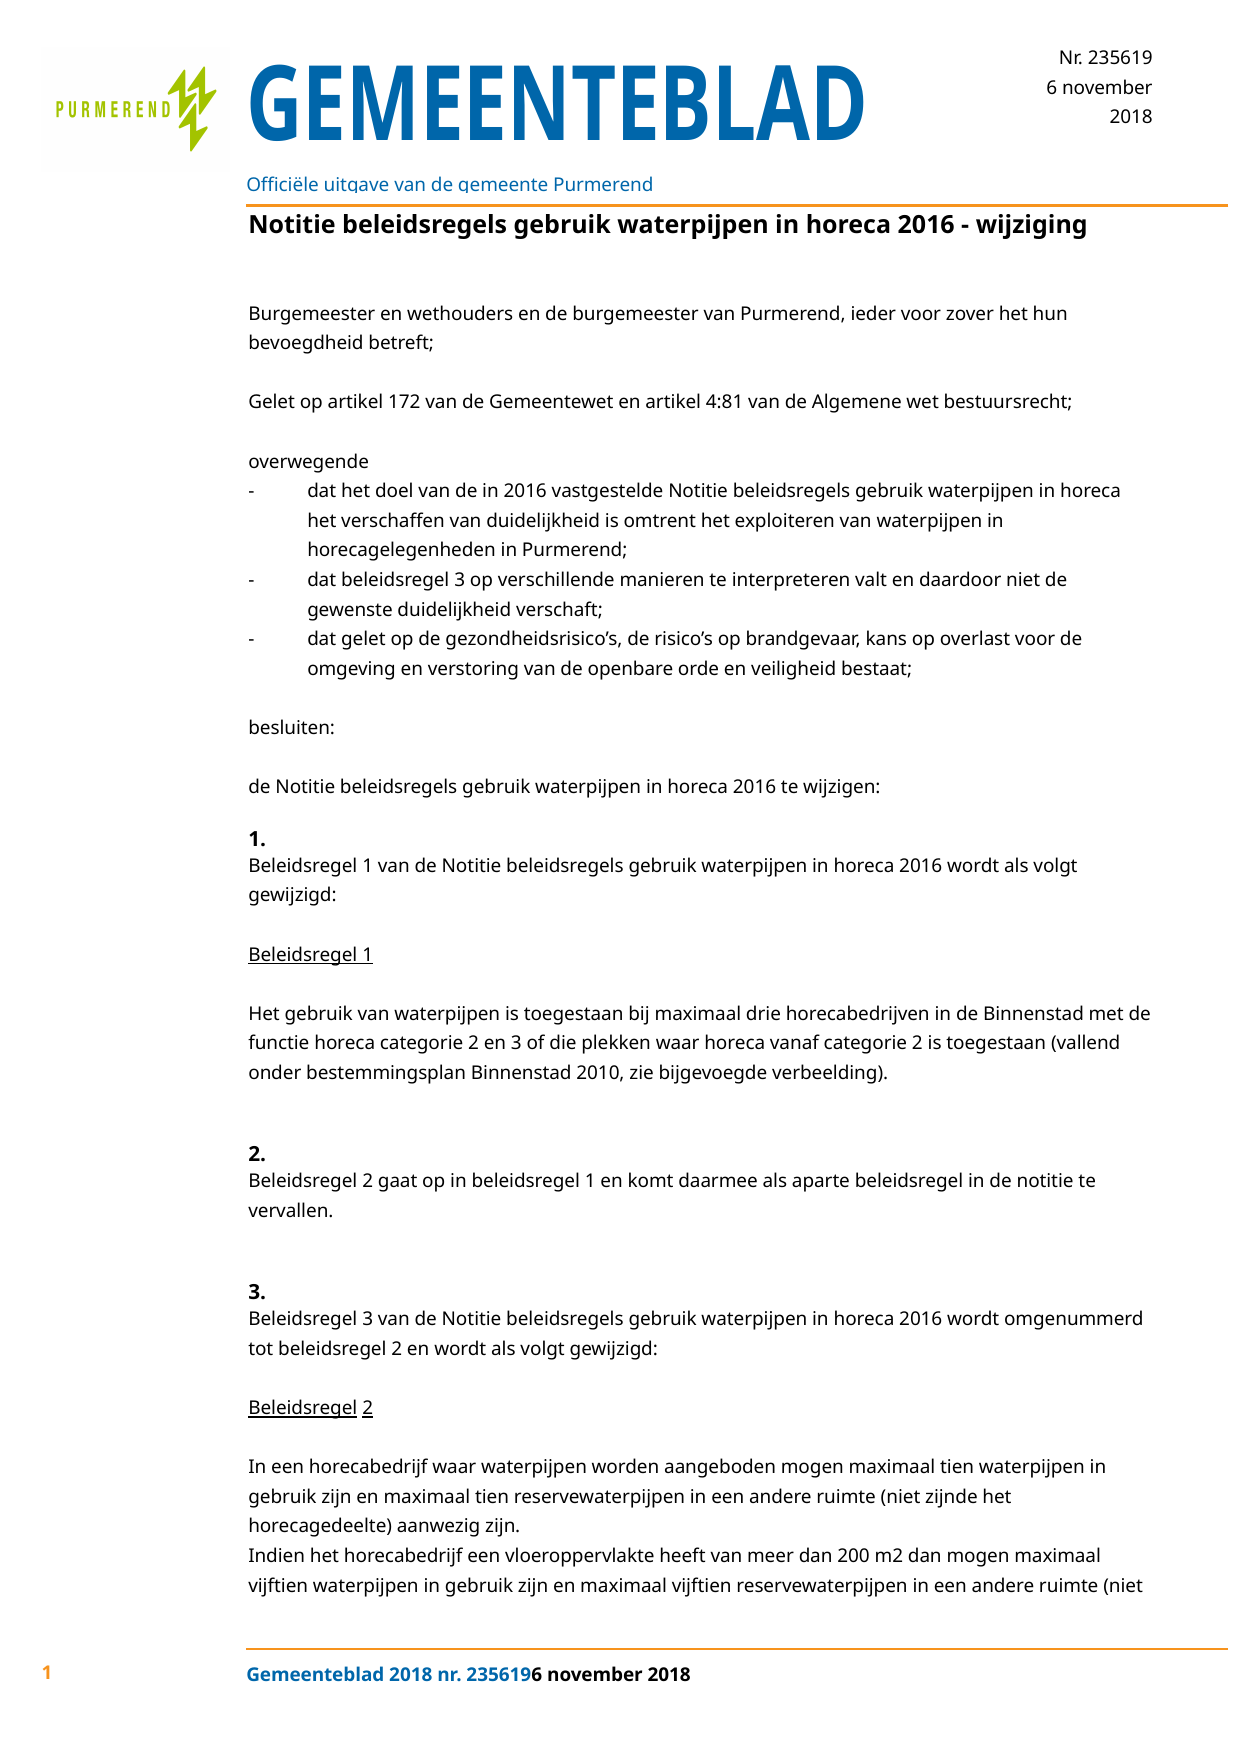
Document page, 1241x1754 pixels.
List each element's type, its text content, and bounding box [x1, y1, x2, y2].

text Indien het horecabedrijf een vloeroppervlakte heeft van meer dan 200 m2 dan mogen maximaal vijftien waterpijpen in gebruik zijn en maximaal vijftien reservewaterpijpen in een andere ruimte (niet [248, 1542, 1152, 1598]
text Notitie beleidsregels gebruik waterpijpen in horeca 2016 - wijziging [248, 207, 1152, 241]
text de Notitie beleidsregels gebruik waterpijpen in horeca 2016 te wijzigen: [248, 773, 1152, 799]
text Het gebruik van waterpijpen is toegestaan bij maximaal drie horecabedrijven in de Binnenstad met de functie horeca categorie 2 en 3 of die plekken waar horeca vanaf categorie 2 is toegestaan (vallend onder bestemmingsplan Binnenstad 2010, zie bijgevoegde verbeelding). [248, 1000, 1152, 1085]
list dat beleidsregel 3 op verschillende manieren te interpreteren valt en daardoor niet de gewenste duidelijkheid verschaft; [248, 566, 1152, 621]
picture [41, 47, 231, 172]
text Beleidsregel 1 [248, 941, 1152, 967]
text 3. [248, 1277, 1152, 1306]
list dat gelet op de gezondheidsrisico’s, de risico’s op brandgevaar, kans op overlast voor de omgeving en verstoring van de openbare orde en veiligheid bestaat; [248, 625, 1152, 681]
text besluiten: [248, 714, 1152, 740]
text Beleidsregel 2 gaat op in beleidsregel 1 en komt daarmee als aparte beleidsregel in de notitie te vervallen. [248, 1168, 1152, 1223]
text Gelet op artikel 172 van de Gemeentewet en artikel 4:81 van de Algemene wet bestuursrecht; [248, 389, 1152, 414]
text Beleidsregel 1 van de Notitie beleidsregels gebruik waterpijpen in horeca 2016 wordt als volgt gewijzigd: [248, 852, 1152, 907]
list dat het doel van de in 2016 vastgestelde Notitie beleidsregels gebruik waterpijpen in horeca het verschaffen van duidelijkheid is omtrent het exploiteren van waterpijpen in horecagelegenheden in Purmerend; [248, 477, 1152, 562]
text overwegende [248, 448, 1152, 473]
text 1. [248, 824, 1152, 852]
text Burgemeester en wethouders en de burgemeester van Purmerend, ieder voor zover het hun bevoegdheid betreft; [248, 300, 1152, 355]
text 2. [248, 1139, 1152, 1168]
text In een horecabedrijf waar waterpijpen worden aangeboden mogen maximaal tien waterpijpen in gebruik zijn en maximaal tien reservewaterpijpen in een andere ruimte (niet zijnde het horecagedeelte) aanwezig zijn. [248, 1453, 1152, 1538]
text Beleidsregel 2 [248, 1394, 1152, 1420]
text Beleidsregel 3 van de Notitie beleidsregels gebruik waterpijpen in horeca 2016 wordt omgenummerd tot beleidsregel 2 en wordt als volgt gewijzigd: [248, 1306, 1152, 1361]
